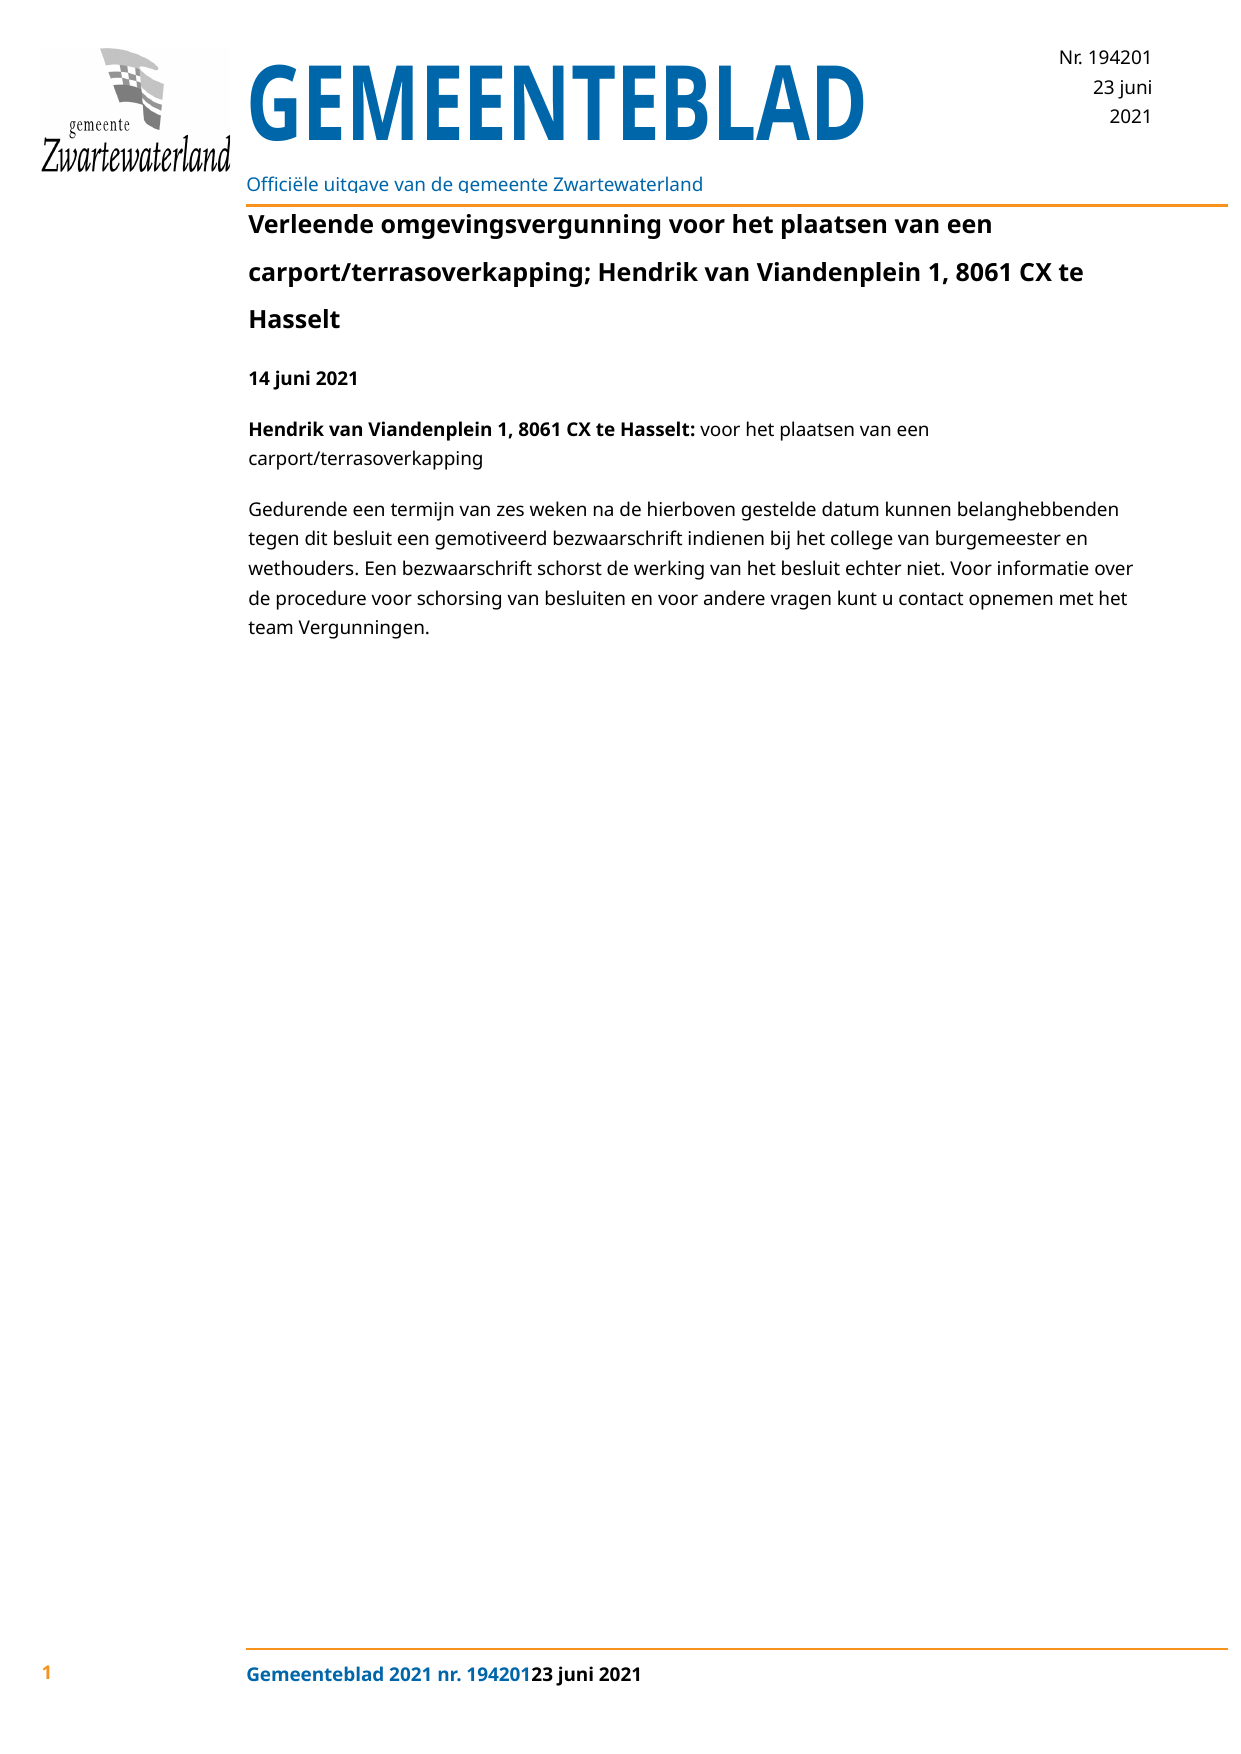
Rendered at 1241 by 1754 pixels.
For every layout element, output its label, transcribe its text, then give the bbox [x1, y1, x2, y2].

text 14 juni 2021 [248, 366, 1152, 391]
text Gedurende een termijn van zes weken na de hierboven gestelde datum kunnen belanghebbenden tegen dit besluit een gemotiveerd bezwaarschrift indienen bij het college van burgemeester en wethouders. Een bezwaarschrift schorst de werking van het besluit echter niet. Voor informatie over de procedure voor schorsing van besluiten en voor andere vragen kunt u contact opnemen met het team Vergunningen. [248, 496, 1152, 640]
text Hendrik van Viandenplein 1, 8061 CX te Hasselt: voor het plaatsen van een carport/terrasoverkapping [248, 416, 1152, 471]
picture [41, 47, 231, 172]
text Verleende omgevingsvergunning voor het plaatsen van een carport/terrasoverkapping; Hendrik van Viandenplein 1, 8061 CX te Hasselt [248, 207, 1152, 336]
